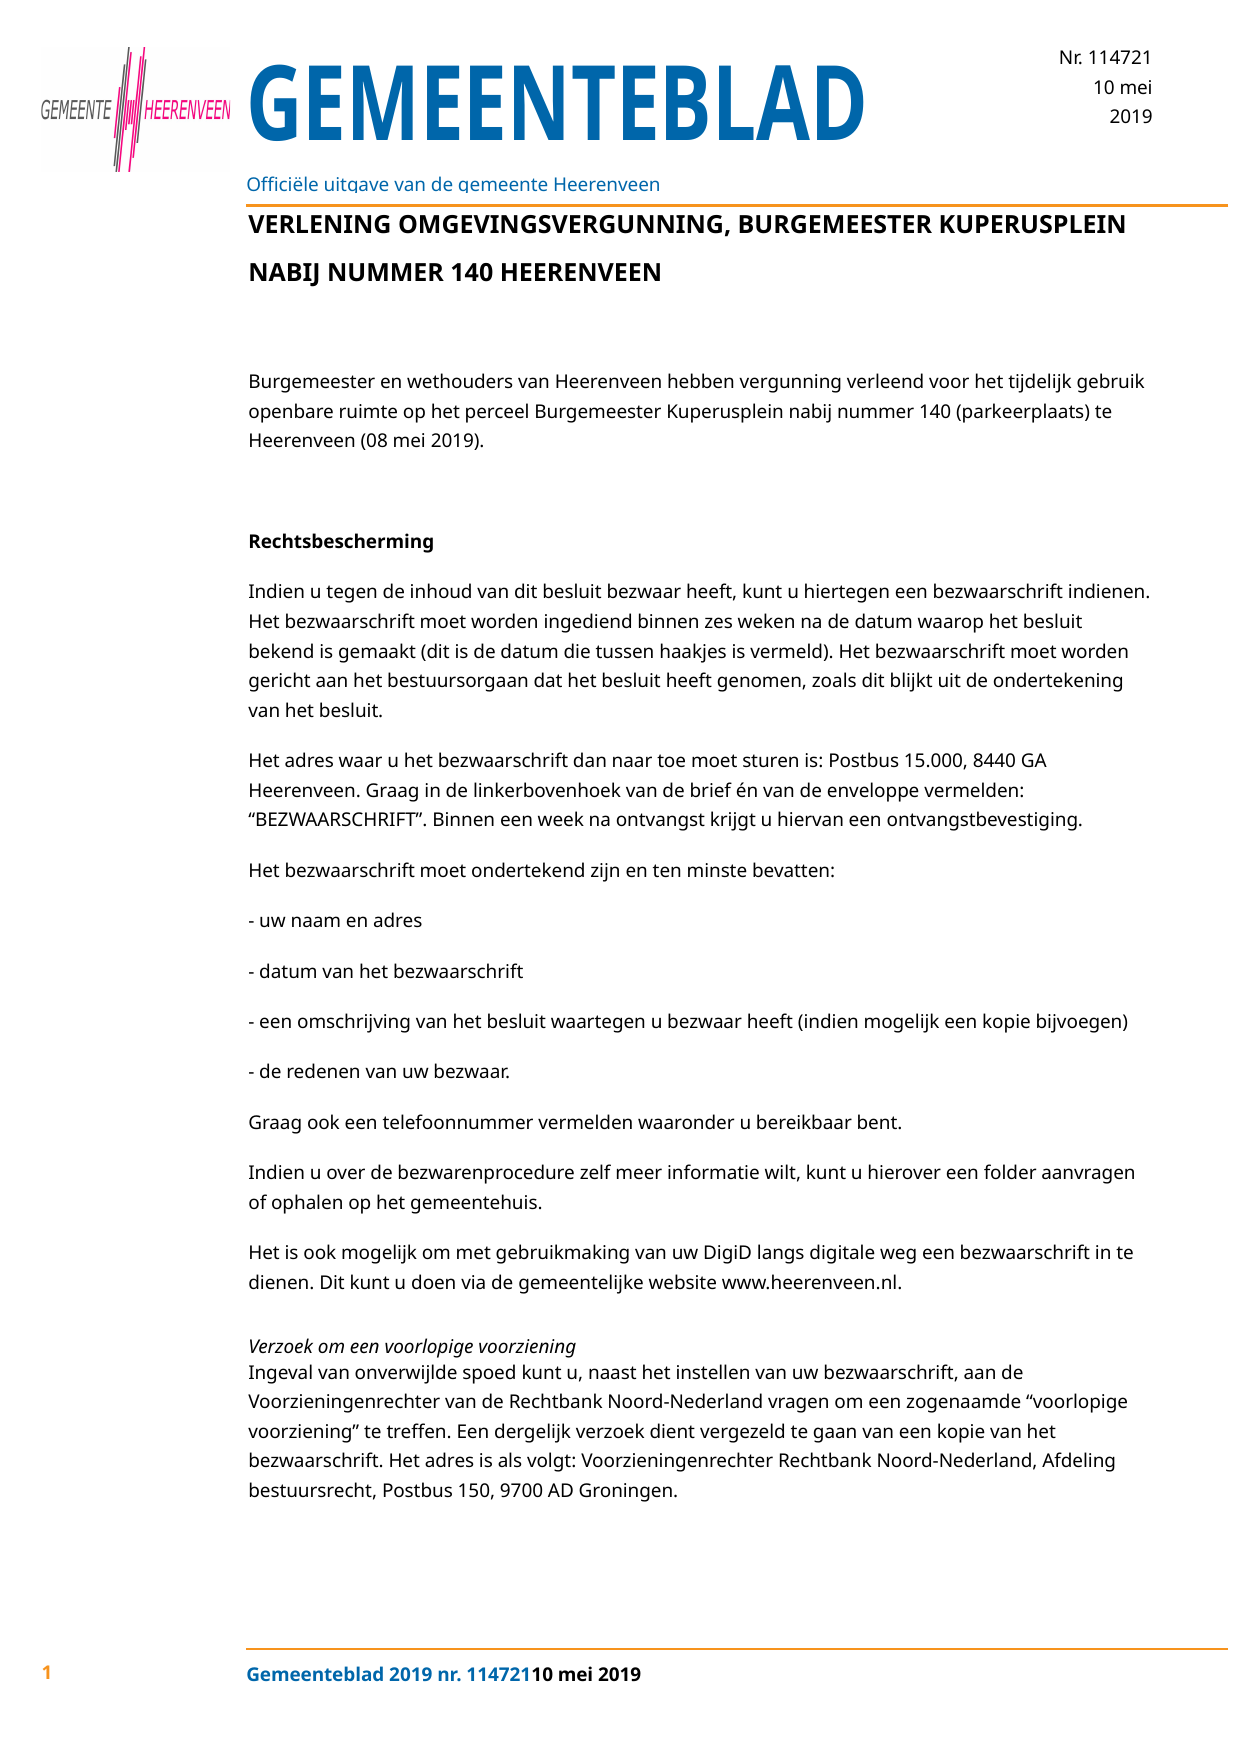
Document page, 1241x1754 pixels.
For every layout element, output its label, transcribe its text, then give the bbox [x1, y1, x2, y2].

text Het bezwaarschrift moet ondertekend zijn en ten minste bevatten: [248, 857, 1152, 883]
text Het adres waar u het bezwaarschrift dan naar toe moet sturen is: Postbus 15.000, 8440 GA Heerenveen. Graag in de linkerbovenhoek van de brief én van de enveloppe vermelden: “BEZWAARSCHRIFT”. Binnen een week na ontvangst krijgt u hiervan een ontvangstbevestiging. [248, 747, 1152, 832]
text - uw naam en adres [248, 907, 1152, 933]
text Burgemeester en wethouders van Heerenveen hebben vergunning verleend voor het tijdelijk gebruik openbare ruimte op het perceel Burgemeester Kuperusplein nabij nummer 140 (parkeerplaats) te Heerenveen (08 mei 2019). [248, 368, 1152, 453]
text - de redenen van uw bezwaar. [248, 1059, 1152, 1084]
text - datum van het bezwaarschrift [248, 958, 1152, 984]
text VERLENING OMGEVINGSVERGUNNING, BURGEMEESTER KUPERUSPLEIN NABIJ NUMMER 140 HEERENVEEN [248, 207, 1152, 288]
text Rechtsbescherming [248, 528, 1152, 554]
text Indien u over de bezwarenprocedure zelf meer informatie wilt, kunt u hierover een folder aanvragen of ophalen op het gemeentehuis. [248, 1159, 1152, 1215]
text Verzoek om een voorlopige voorziening [248, 1333, 1152, 1359]
text Het is ook mogelijk om met gebruikmaking van uw DigiD langs digitale weg een bezwaarschrift in te dienen. Dit kunt u doen via de gemeentelijke website www.heerenveen.nl. [248, 1239, 1152, 1295]
text - een omschrijving van het besluit waartegen u bezwaar heeft (indien mogelijk een kopie bijvoegen) [248, 1008, 1152, 1034]
picture [41, 47, 231, 172]
text Graag ook een telefoonnummer vermelden waaronder u bereikbaar bent. [248, 1109, 1152, 1135]
text Ingeval van onverwijlde spoed kunt u, naast het instellen van uw bezwaarschrift, aan de Voorzieningenrechter van de Rechtbank Noord-Nederland vragen om een zogenaamde “voorlopige voorziening” te treffen. Een dergelijk verzoek dient vergezeld te gaan van een kopie van het bezwaarschrift. Het adres is als volgt: Voorzieningenrechter Rechtbank Noord-Nederland, Afdeling bestuursrecht, Postbus 150, 9700 AD Groningen. [248, 1359, 1152, 1503]
text Indien u tegen de inhoud van dit besluit bezwaar heeft, kunt u hiertegen een bezwaarschrift indienen. Het bezwaarschrift moet worden ingediend binnen zes weken na de datum waarop het besluit bekend is gemaakt (dit is de datum die tussen haakjes is vermeld). Het bezwaarschrift moet worden gericht aan het bestuursorgaan dat het besluit heeft genomen, zoals dit blijkt uit de ondertekening van het besluit. [248, 579, 1152, 723]
